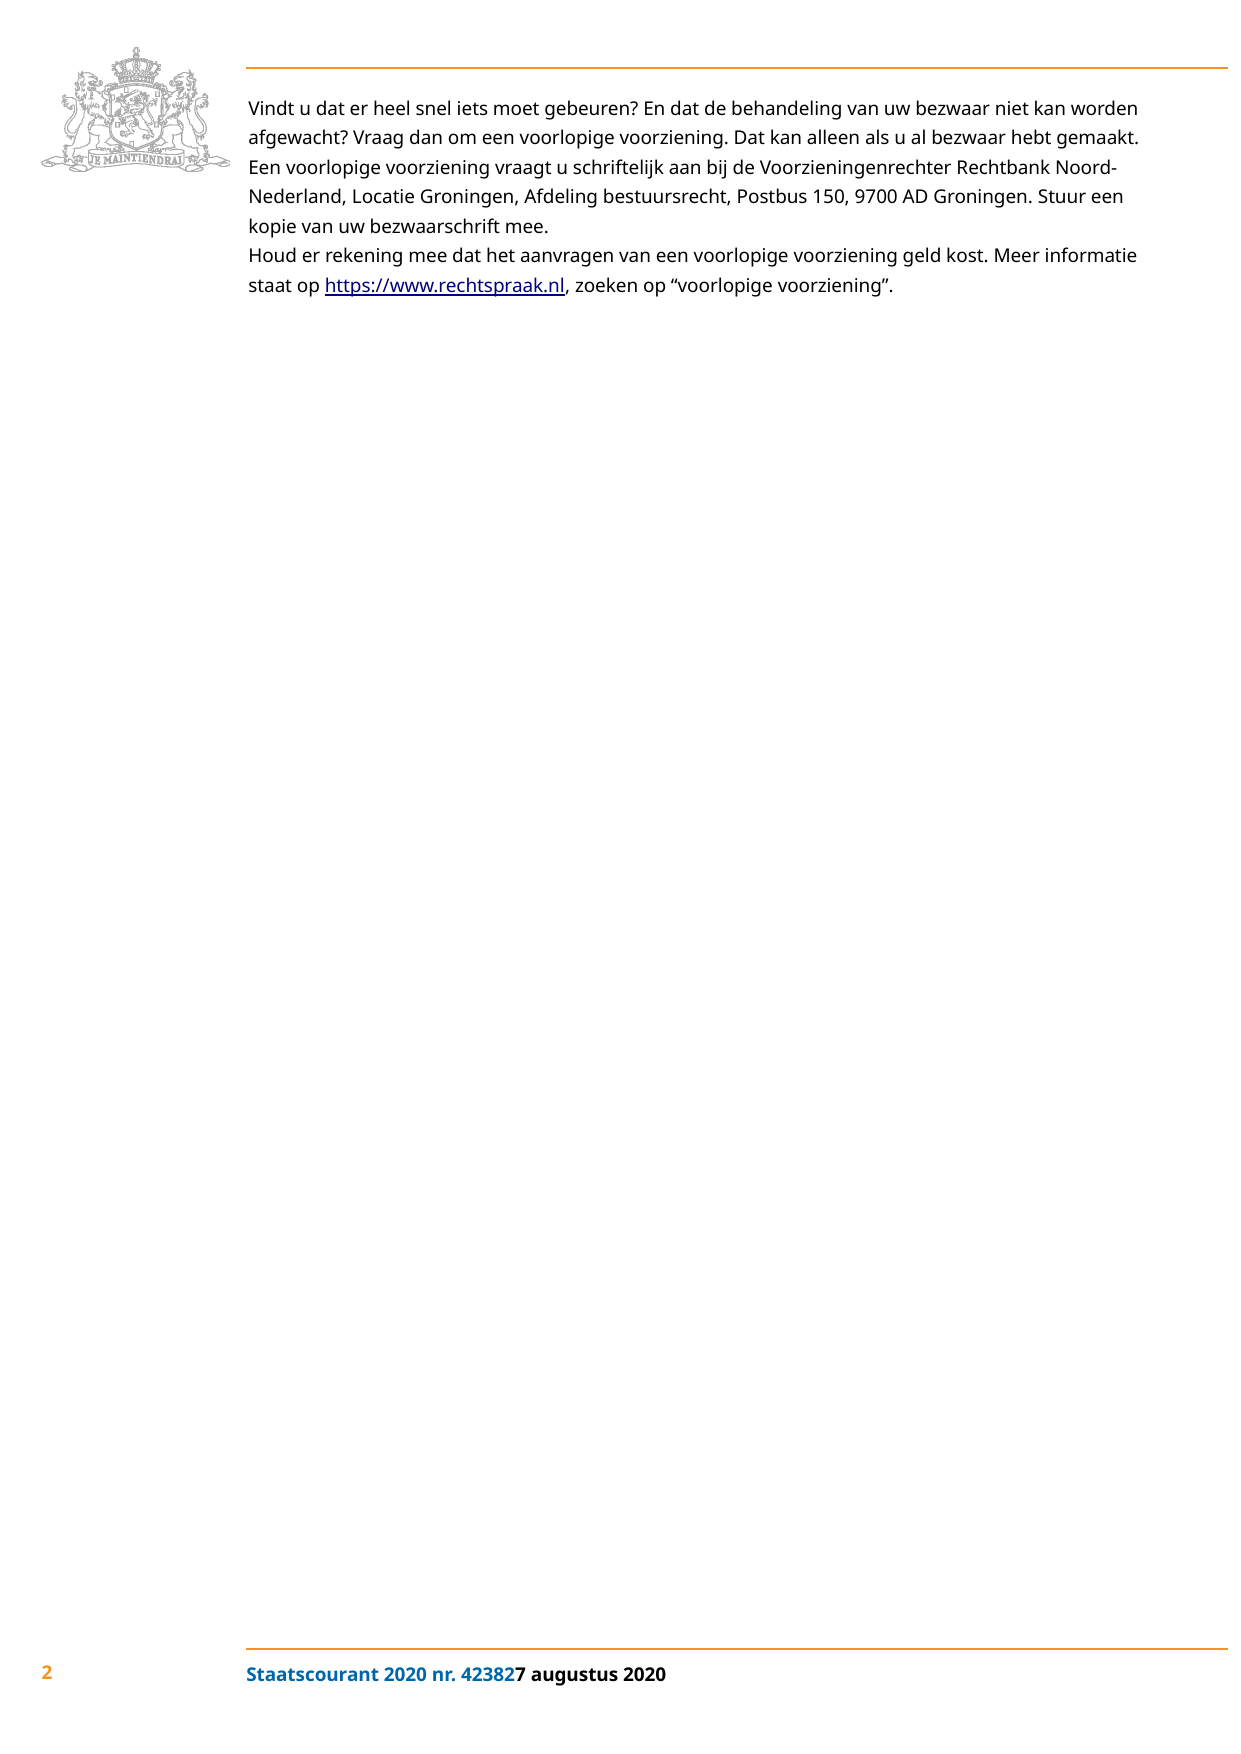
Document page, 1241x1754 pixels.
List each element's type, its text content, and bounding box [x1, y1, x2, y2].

text Vindt u dat er heel snel iets moet gebeuren? En dat de behandeling van uw bezwaar niet kan worden afgewacht? Vraag dan om een voorlopige voorziening. Dat kan alleen als u al bezwaar hebt gemaakt. Een voorlopige voorziening vraagt u schriftelijk aan bij de Voorzieningenrechter Rechtbank Noord-Nederland, Locatie Groningen, Afdeling bestuursrecht, Postbus 150, 9700 AD Groningen. Stuur een kopie van uw bezwaarschrift mee. [248, 95, 1152, 239]
picture [41, 47, 231, 172]
text Houd er rekening mee dat het aanvragen van een voorlopige voorziening geld kost. Meer informatie staat op https://www.rechtspraak.nl, zoeken op “voorlopige voorziening”. [248, 243, 1152, 298]
